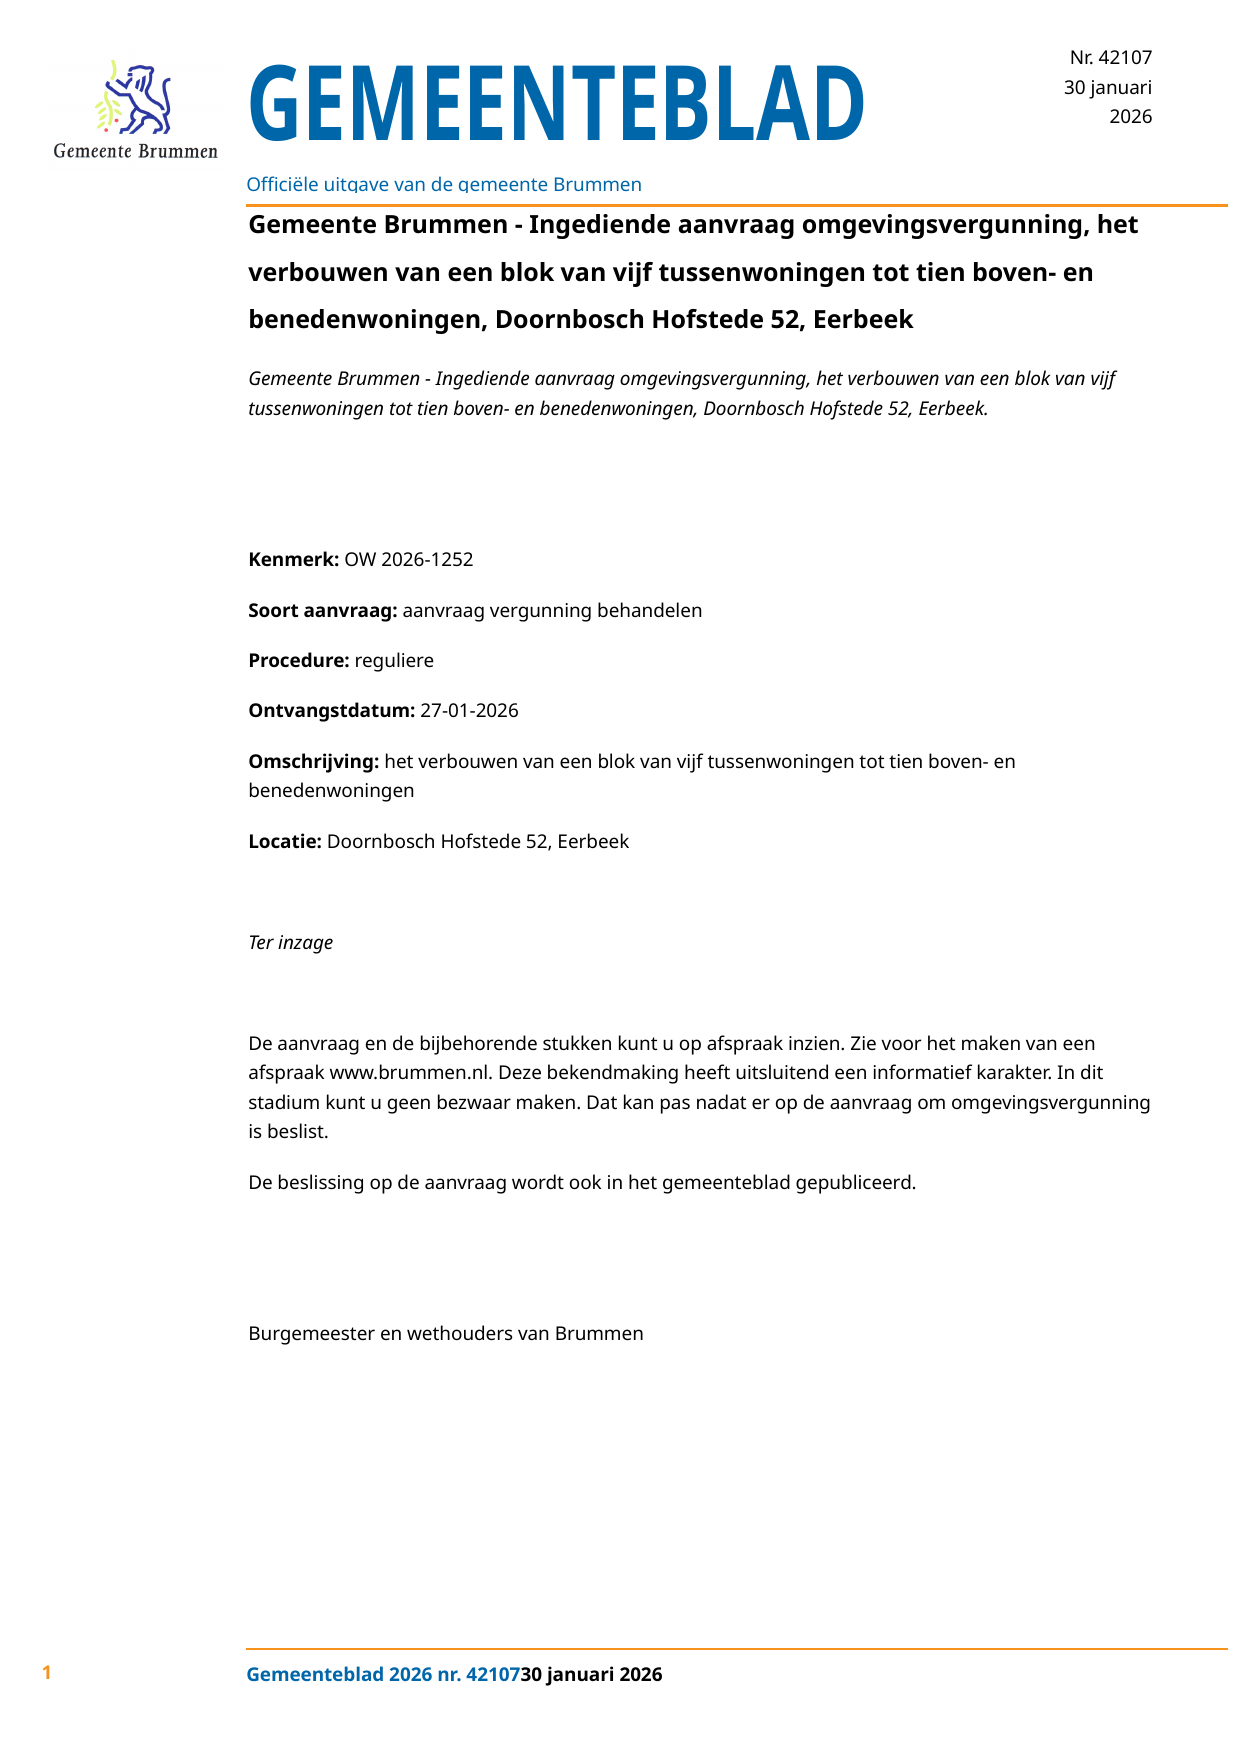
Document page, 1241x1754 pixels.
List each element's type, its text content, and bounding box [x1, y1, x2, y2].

text Gemeente Brummen - Ingediende aanvraag omgevingsvergunning, het verbouwen van een blok van vijf tussenwoningen tot tien boven- en benedenwoningen, Doornbosch Hofstede 52, Eerbeek. [248, 366, 1152, 421]
text Procedure: reguliere [248, 647, 1152, 673]
text Omschrijving: het verbouwen van een blok van vijf tussenwoningen tot tien boven- en benedenwoningen [248, 748, 1152, 803]
text De aanvraag en de bijbehorende stukken kunt u op afspraak inzien. Zie voor het maken van een afspraak www.brummen.nl. Deze bekendmaking heeft uitsluitend een informatief karakter. In dit stadium kunt u geen bezwaar maken. Dat kan pas nadat er op de aanvraag om omgevingsvergunning is beslist. [248, 1030, 1152, 1144]
text Locatie: Doornbosch Hofstede 52, Eerbeek [248, 828, 1152, 854]
text Burgemeester en wethouders van Brummen [248, 1320, 1152, 1346]
picture [41, 47, 231, 172]
text Gemeente Brummen - Ingediende aanvraag omgevingsvergunning, het verbouwen van een blok van vijf tussenwoningen tot tien boven- en benedenwoningen, Doornbosch Hofstede 52, Eerbeek [248, 207, 1152, 336]
text Kenmerk: OW 2026-1252 [248, 546, 1152, 572]
text De beslissing op de aanvraag wordt ook in het gemeenteblad gepubliceerd. [248, 1169, 1152, 1194]
text Soort aanvraag: aanvraag vergunning behandelen [248, 597, 1152, 622]
text Ter inzage [248, 929, 1152, 954]
text Ontvangstdatum: 27-01-2026 [248, 698, 1152, 723]
